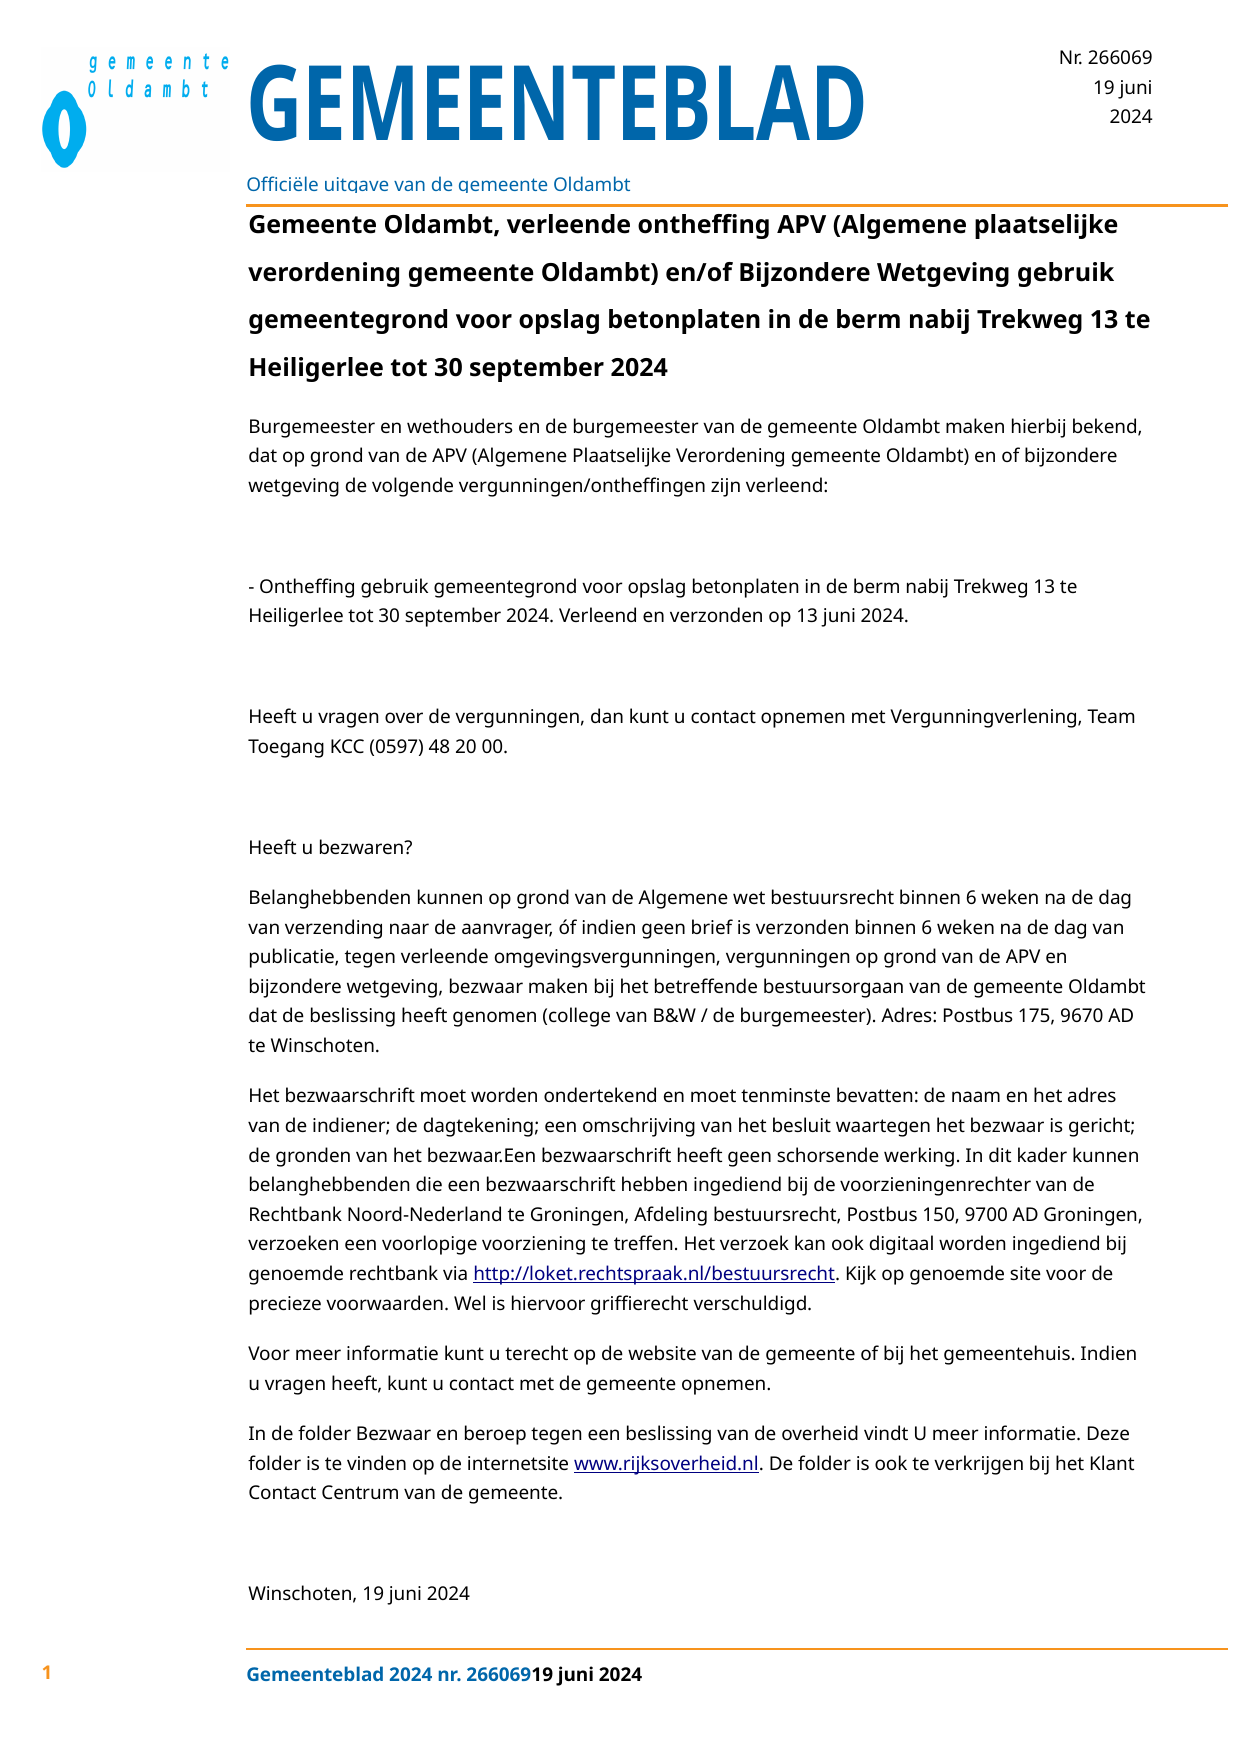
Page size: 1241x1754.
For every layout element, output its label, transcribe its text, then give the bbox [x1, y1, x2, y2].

text Winschoten, 19 juni 2024 [248, 1580, 1152, 1606]
text Heeft u bezwaren? [248, 834, 1152, 860]
text Heeft u vragen over de vergunningen, dan kunt u contact opnemen met Vergunningverlening, Team Toegang KCC (0597) 48 20 00. [248, 703, 1152, 759]
text Belanghebbenden kunnen op grond van de Algemene wet bestuursrecht binnen 6 weken na de dag van verzending naar de aanvrager, óf indien geen brief is verzonden binnen 6 weken na de dag van publicatie, tegen verleende omgevingsvergunningen, vergunningen op grond van de APV en bijzondere wetgeving, bezwaar maken bij het betreffende bestuursorgaan van de gemeente Oldambt dat de beslissing heeft genomen (college van B&W / de burgemeester). Adres: Postbus 175, 9670 AD te Winschoten. [248, 884, 1152, 1058]
text Voor meer informatie kunt u terecht op de website van de gemeente of bij het gemeentehuis. Indien u vragen heeft, kunt u contact met de gemeente opnemen. [248, 1340, 1152, 1396]
text Het bezwaarschrift moet worden ondertekend en moet tenminste bevatten: de naam en het adres van de indiener; de dagtekening; een omschrijving van het besluit waartegen het bezwaar is gericht; de gronden van het bezwaar.Een bezwaarschrift heeft geen schorsende werking. In dit kader kunnen belanghebbenden die een bezwaarschrift hebben ingediend bij de voorzieningenrechter van de Rechtbank Noord-Nederland te Groningen, Afdeling bestuursrecht, Postbus 150, 9700 AD Groningen, verzoeken een voorlopige voorziening te treffen. Het verzoek kan ook digitaal worden ingediend bij genoemde rechtbank via http://loket.rechtspraak.nl/bestuursrecht. Kijk op genoemde site voor de precieze voorwaarden. Wel is hiervoor griffierecht verschuldigd. [248, 1083, 1152, 1316]
text - Ontheffing gebruik gemeentegrond voor opslag betonplaten in de berm nabij Trekweg 13 te Heiligerlee tot 30 september 2024. Verleend en verzonden op 13 juni 2024. [248, 573, 1152, 628]
picture [41, 47, 231, 172]
text In de folder Bezwaar en beroep tegen een beslissing van de overheid vindt U meer informatie. Deze folder is te vinden op de internetsite www.rijksoverheid.nl. De folder is ook te verkrijgen bij het Klant Contact Centrum van de gemeente. [248, 1420, 1152, 1505]
text Gemeente Oldambt, verleende ontheffing APV (Algemene plaatselijke verordening gemeente Oldambt) en/of Bijzondere Wetgeving gebruik gemeentegrond voor opslag betonplaten in de berm nabij Trekweg 13 te Heiligerlee tot 30 september 2024 [248, 207, 1152, 384]
text Burgemeester en wethouders en de burgemeester van de gemeente Oldambt maken hierbij bekend, dat op grond van de APV (Algemene Plaatselijke Verordening gemeente Oldambt) en of bijzondere wetgeving de volgende vergunningen/ontheffingen zijn verleend: [248, 413, 1152, 498]
